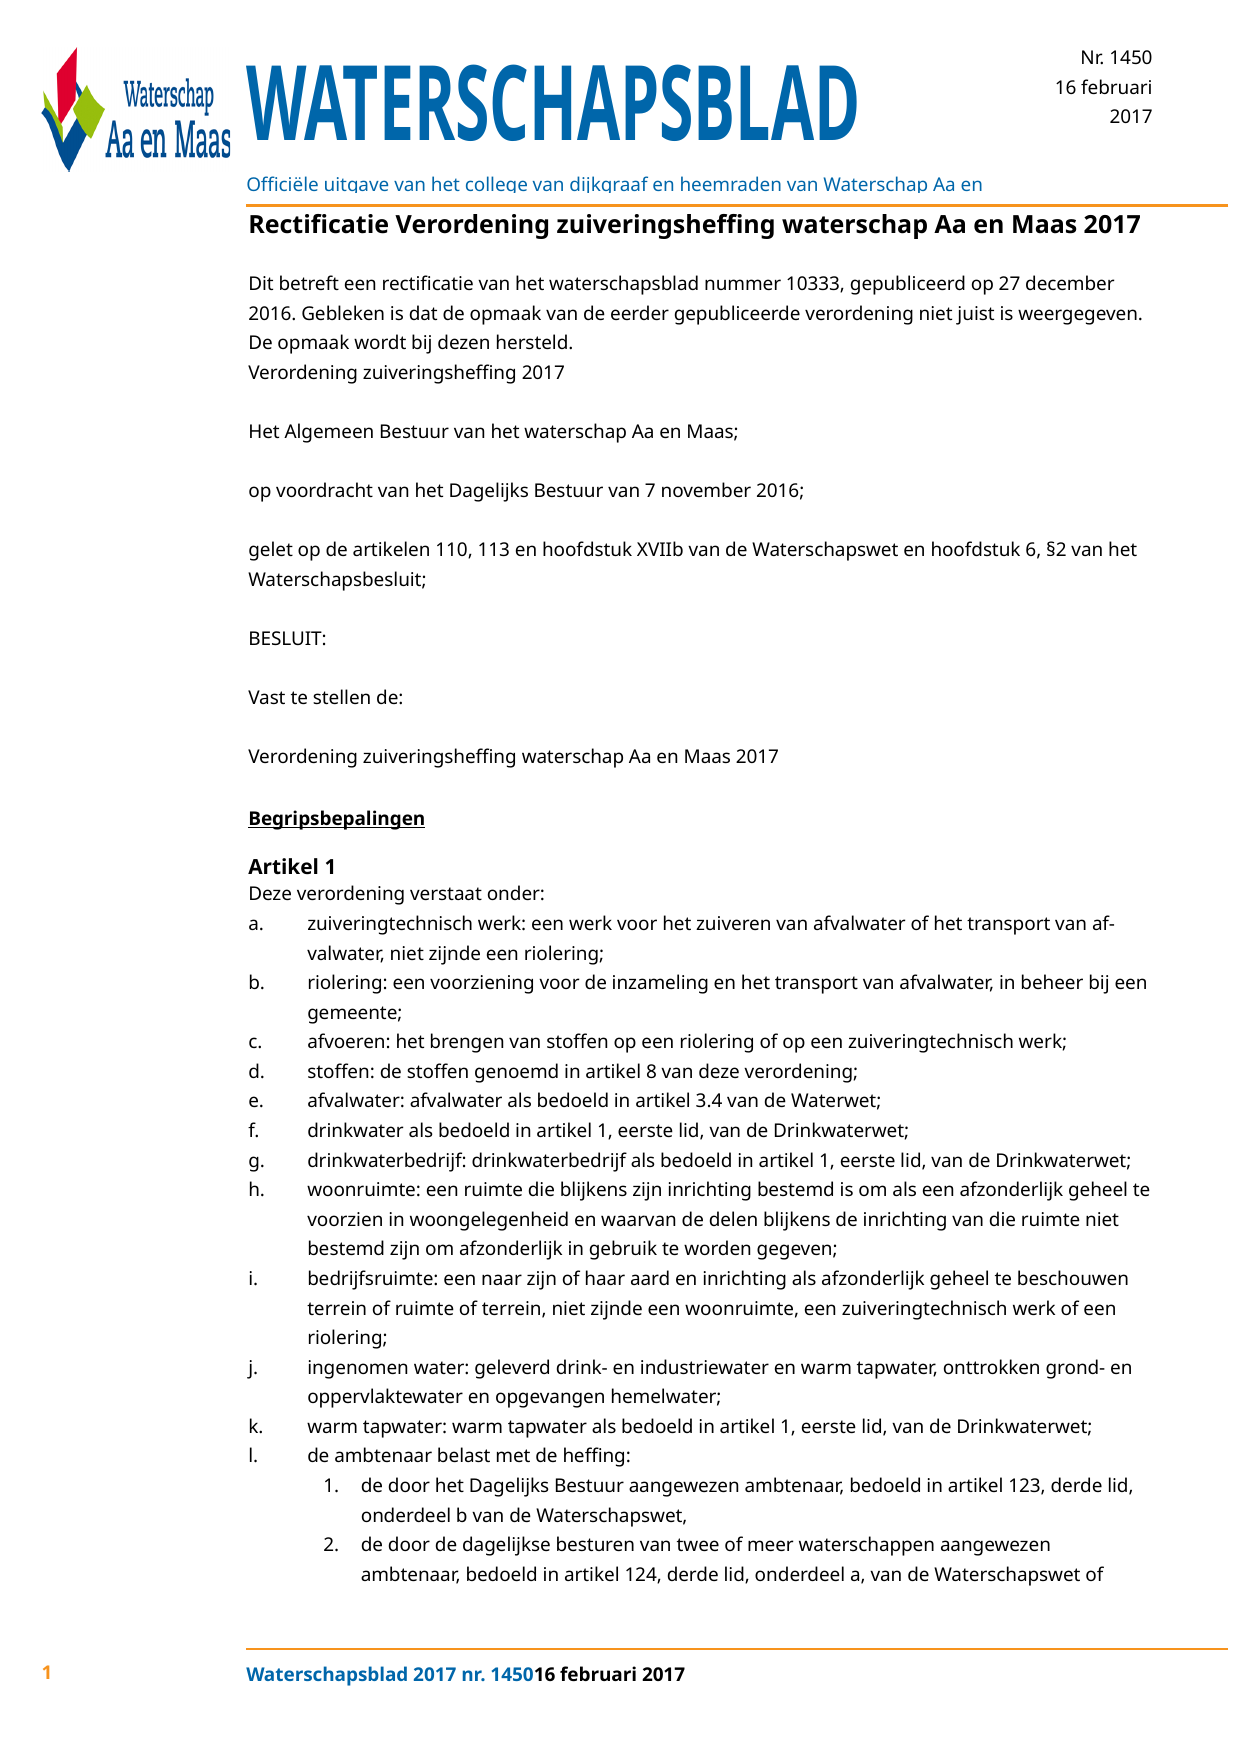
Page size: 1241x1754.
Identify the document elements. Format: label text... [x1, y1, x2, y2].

text gelet op de artikelen 110, 113 en hoofdstuk XVIIb van de Waterschapswet en hoofdstuk 6, §2 van het Waterschapsbesluit; [248, 537, 1152, 592]
text Deze verordening verstaat onder: [248, 881, 1152, 906]
text op voordracht van het Dagelijks Bestuur van 7 november 2016; [248, 477, 1152, 503]
text Begripsbepalingen [248, 803, 1152, 831]
text Rectificatie Verordening zuiveringsheffing waterschap Aa en Maas 2017 [248, 207, 1152, 241]
list drinkwater als bedoeld in artikel 1, eerste lid, van de Drinkwaterwet; [248, 1117, 1152, 1143]
list riolering: een voorziening voor de inzameling en het transport van afvalwater, in beheer bij een gemeente; [248, 969, 1152, 1024]
text Verordening zuiveringsheffing waterschap Aa en Maas 2017 [248, 744, 1152, 769]
list woonruimte: een ruimte die blijkens zijn inrichting bestemd is om als een afzonderlijk geheel te voorzien in woongelegenheid en waarvan de delen blijkens de inrichting van die ruimte niet bestemd zijn om afzonderlijk in gebruik te worden gegeven; [248, 1176, 1152, 1261]
list afvalwater: afvalwater als bedoeld in artikel 3.4 van de Waterwet; [248, 1088, 1152, 1113]
list afvoeren: het brengen van stoffen op een riolering of op een zuiveringtechnisch werk; [248, 1028, 1152, 1054]
list drinkwaterbedrijf: drinkwaterbedrijf als bedoeld in artikel 1, eerste lid, van de Drinkwaterwet; [248, 1147, 1152, 1172]
list ingenomen water: geleverd drink- en industriewater en warm tapwater, onttrokken grond- en oppervlaktewater en opgevangen hemelwater; [248, 1354, 1152, 1409]
list bedrijfsruimte: een naar zijn of haar aard en inrichting als afzonderlijk geheel te beschouwen terrein of ruimte of terrein, niet zijnde een woonruimte, een zuiveringtechnisch werk of een riolering; [248, 1265, 1152, 1350]
text Artikel 1 [248, 852, 1152, 881]
list de door de dagelijkse besturen van twee of meer waterschappen aangewezen ambtenaar, bedoeld in artikel 124, derde lid, onderdeel a, van de Waterschapswet of [323, 1531, 1152, 1587]
list warm tapwater: warm tapwater als bedoeld in artikel 1, eerste lid, van de Drinkwaterwet; [248, 1413, 1152, 1439]
list de ambtenaar belast met de heffing: [248, 1443, 1152, 1468]
text BESLUIT: [248, 625, 1152, 651]
text Verordening zuiveringsheffing 2017 [248, 359, 1152, 385]
text Vast te stellen de: [248, 684, 1152, 710]
list de door het Dagelijks Bestuur aangewezen ambtenaar, bedoeld in artikel 123, derde lid, onderdeel b van de Waterschapswet, [323, 1472, 1152, 1527]
picture [41, 47, 231, 172]
list stoffen: de stoffen genoemd in artikel 8 van deze verordening; [248, 1058, 1152, 1084]
text Dit betreft een rectificatie van het waterschapsblad nummer 10333, gepubliceerd op 27 december 2016. Gebleken is dat de opmaak van de eerder gepubliceerde verordening niet juist is weergegeven. De opmaak wordt bij dezen hersteld. [248, 270, 1152, 355]
list zuiveringtechnisch werk: een werk voor het zuiveren van afvalwater of het transport van af-valwater, niet zijnde een riolering; [248, 910, 1152, 965]
text Het Algemeen Bestuur van het waterschap Aa en Maas; [248, 418, 1152, 444]
